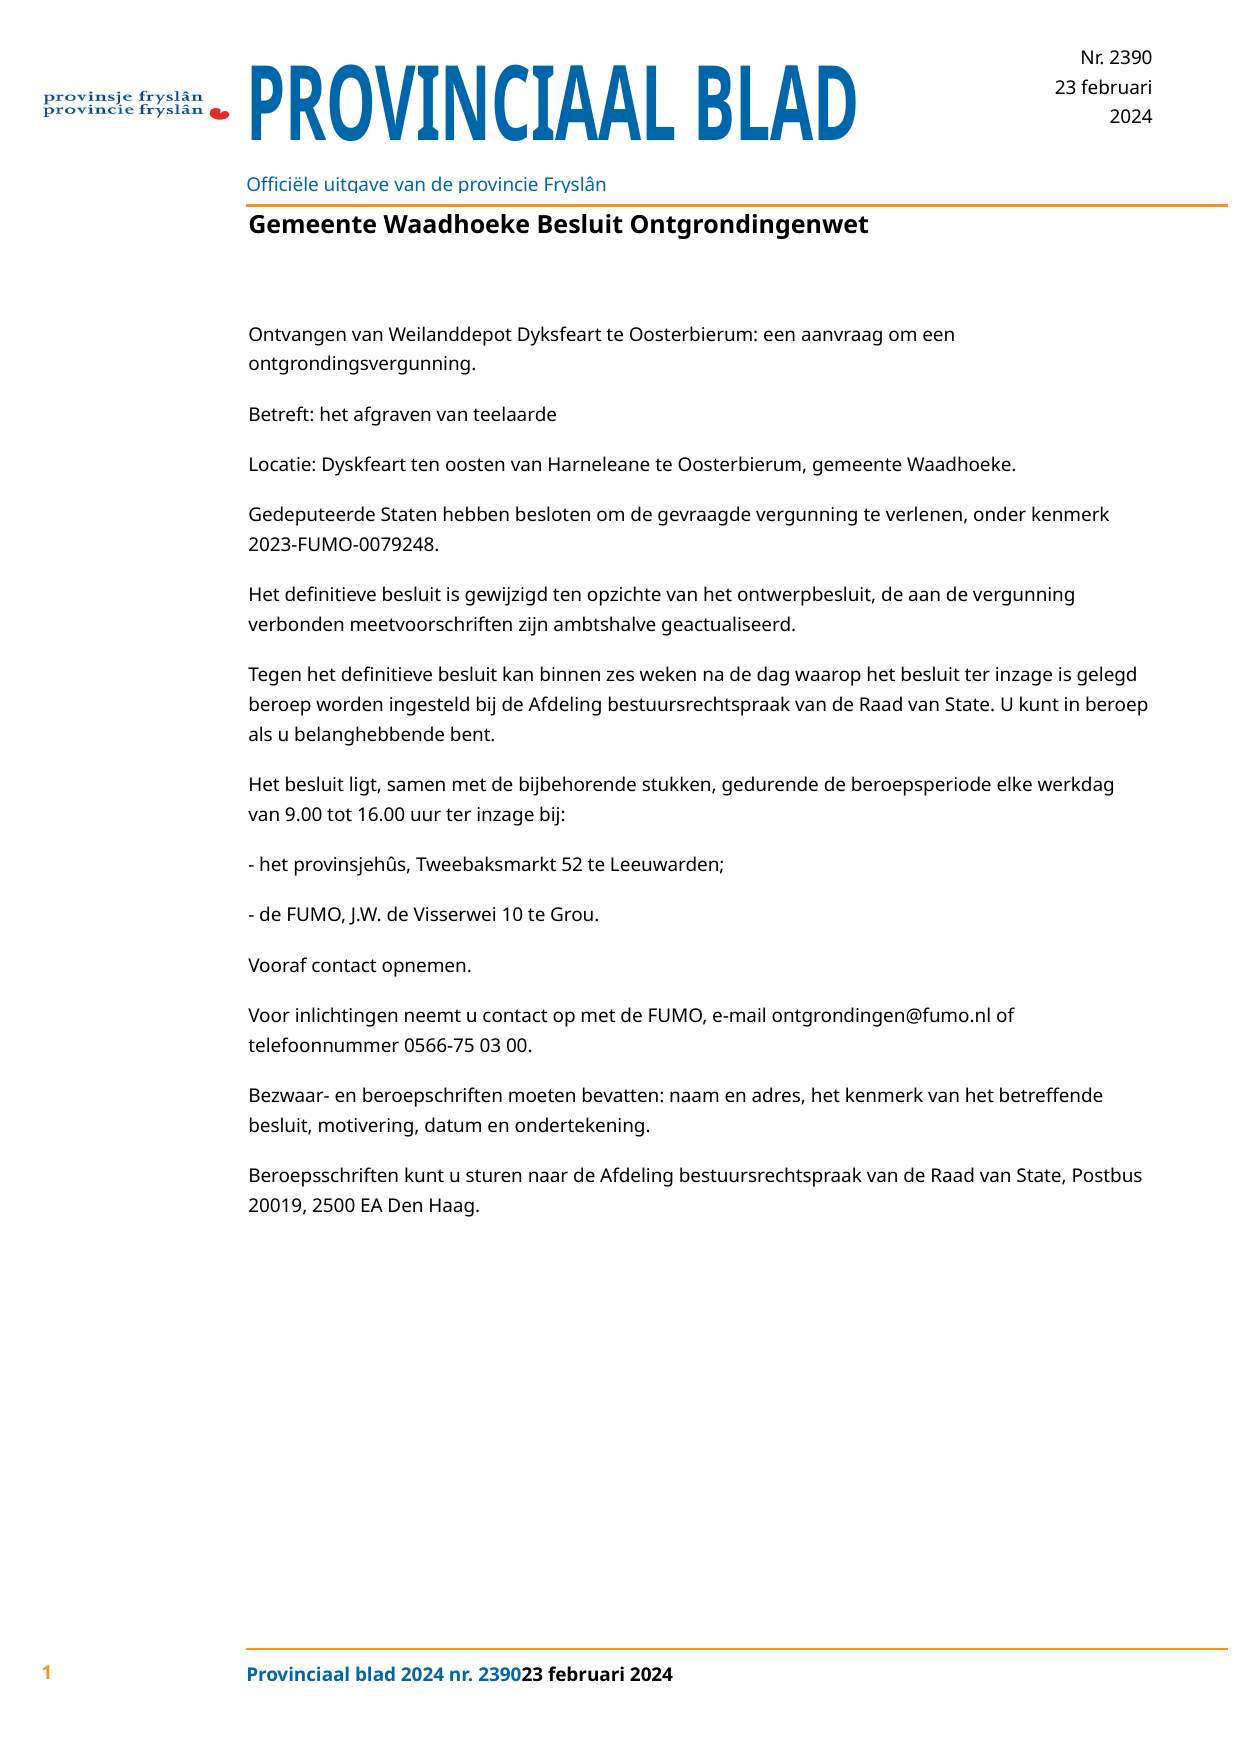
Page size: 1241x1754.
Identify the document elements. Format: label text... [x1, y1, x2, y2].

text Het definitieve besluit is gewijzigd ten opzichte van het ontwerpbesluit, de aan de vergunning verbonden meetvoorschriften zijn ambtshalve geactualiseerd. [248, 582, 1152, 637]
picture [41, 47, 231, 172]
text Betreft: het afgraven van teelaarde [248, 401, 1152, 426]
text - de FUMO, J.W. de Visserwei 10 te Grou. [248, 902, 1152, 927]
text Tegen het definitieve besluit kan binnen zes weken na de dag waarop het besluit ter inzage is gelegd beroep worden ingesteld bij de Afdeling bestuursrechtspraak van de Raad van State. U kunt in beroep als u belanghebbende bent. [248, 662, 1152, 746]
text Bezwaar- en beroepschriften moeten bevatten: naam en adres, het kenmerk van het betreffende besluit, motivering, datum en ondertekening. [248, 1082, 1152, 1138]
text Het besluit ligt, samen met de bijbehorende stukken, gedurende de beroepsperiode elke werkdag van 9.00 tot 16.00 uur ter inzage bij: [248, 771, 1152, 826]
text Locatie: Dyskfeart ten oosten van Harneleane te Oosterbierum, gemeente Waadhoeke. [248, 451, 1152, 477]
text Vooraf contact opnemen. [248, 952, 1152, 978]
text - het provinsjehûs, Tweebaksmarkt 52 te Leeuwarden; [248, 851, 1152, 877]
text Voor inlichtingen neemt u contact op met de FUMO, e-mail ontgrondingen@fumo.nl of telefoonnummer 0566-75 03 00. [248, 1002, 1152, 1058]
text Ontvangen van Weilanddepot Dyksfeart te Oosterbierum: een aanvraag om een ontgrondingsvergunning. [248, 321, 1152, 376]
text Beroepsschriften kunt u sturen naar de Afdeling bestuursrechtspraak van de Raad van State, Postbus 20019, 2500 EA Den Haag. [248, 1162, 1152, 1218]
text Gemeente Waadhoeke Besluit Ontgrondingenwet [248, 207, 1152, 241]
text Gedeputeerde Staten hebben besloten om de gevraagde vergunning te verlenen, onder kenmerk 2023-FUMO-0079248. [248, 502, 1152, 557]
